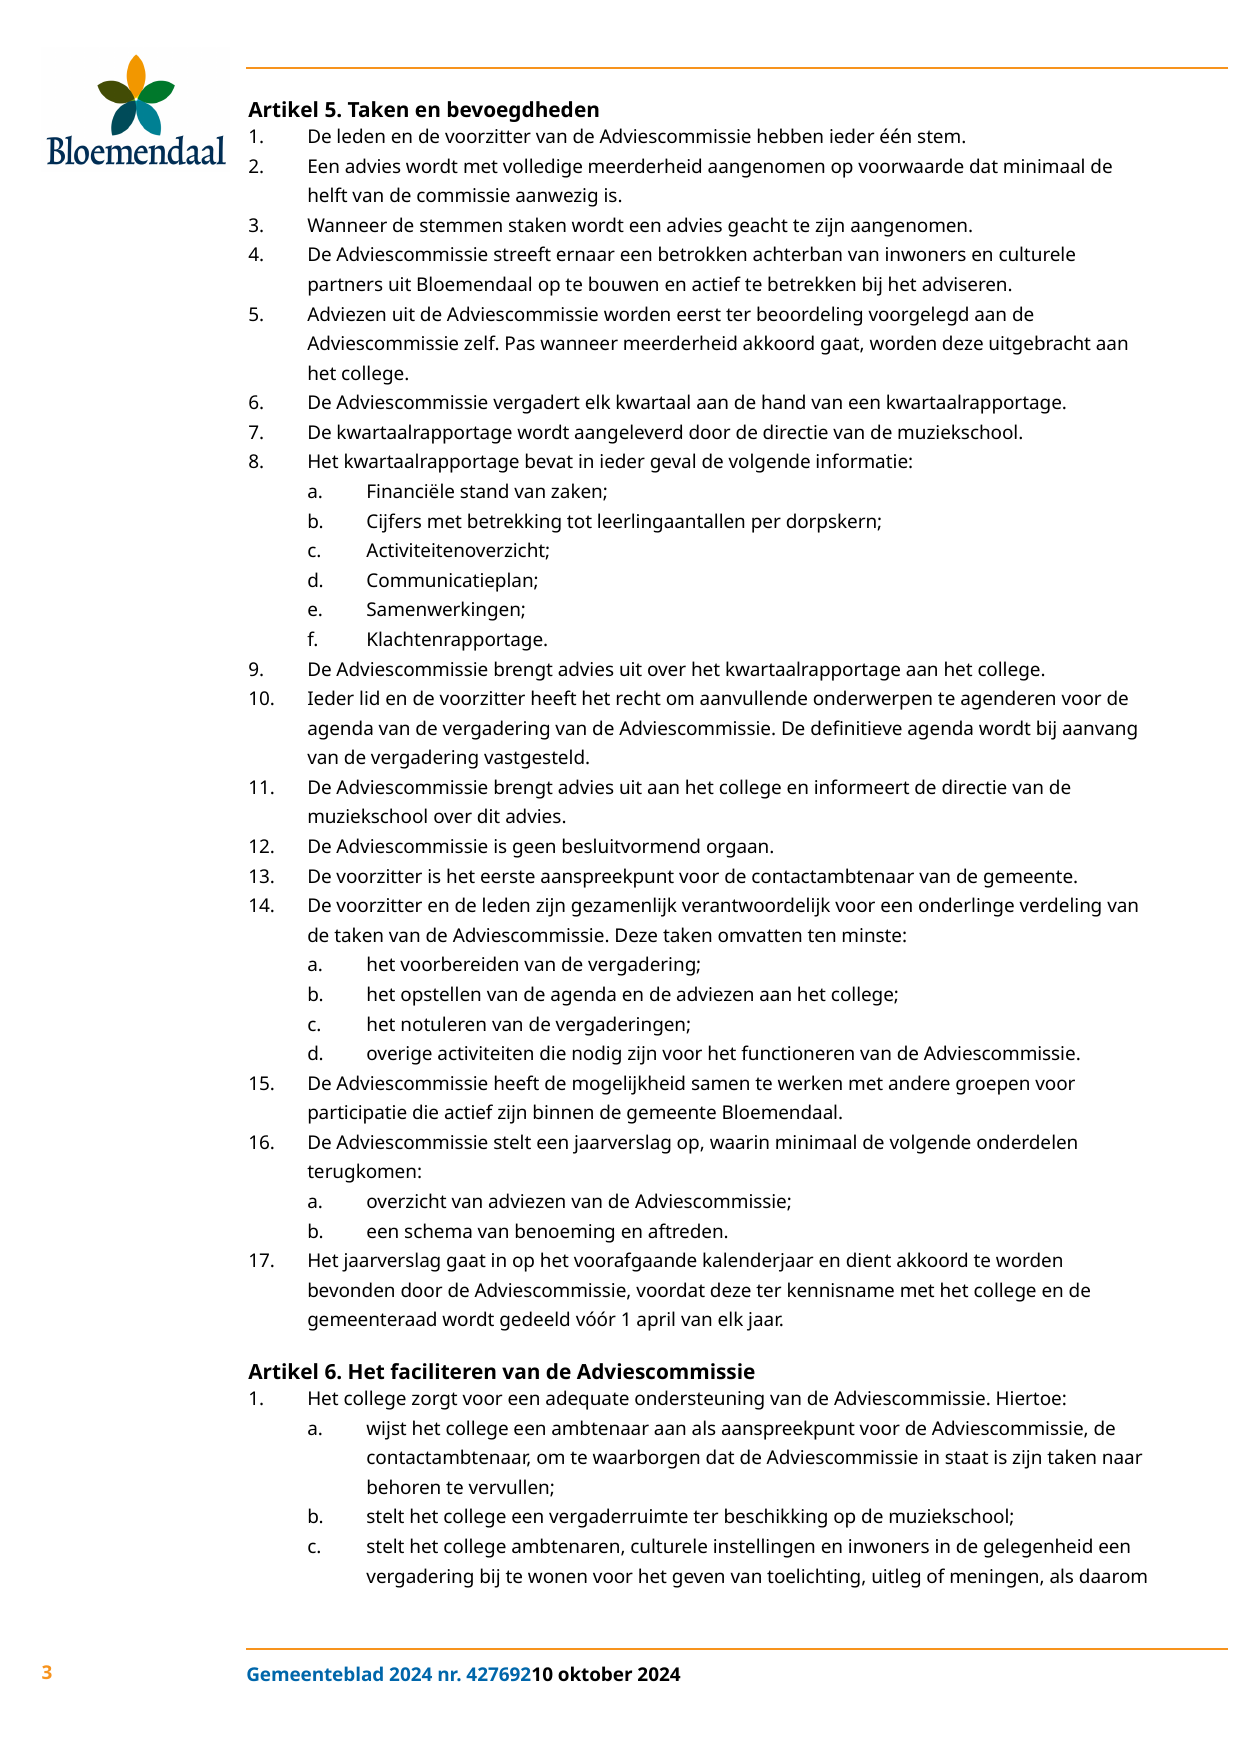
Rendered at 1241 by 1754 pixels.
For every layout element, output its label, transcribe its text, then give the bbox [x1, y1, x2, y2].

list De Adviescommissie vergadert elk kwartaal aan de hand van een kwartaalrapportage. [248, 389, 1152, 415]
list het voorbereiden van de vergadering; [307, 952, 1152, 977]
list Het college zorgt voor een adequate ondersteuning van de Adviescommissie. Hiertoe: [248, 1385, 1152, 1411]
list De Adviescommissie heeft de mogelijkheid samen te werken met andere groepen voor participatie die actief zijn binnen de gemeente Bloemendaal. [248, 1070, 1152, 1125]
list stelt het college een vergaderruimte ter beschikking op de muziekschool; [307, 1504, 1152, 1529]
list Een advies wordt met volledige meerderheid aangenomen op voorwaarde dat minimaal de helft van de commissie aanwezig is. [248, 153, 1152, 208]
list Het kwartaalrapportage bevat in ieder geval de volgende informatie: [248, 449, 1152, 474]
list De leden en de voorzitter van de Adviescommissie hebben ieder één stem. [248, 123, 1152, 149]
list De voorzitter en de leden zijn gezamenlijk verantwoordelijk voor een onderlinge verdeling van de taken van de Adviescommissie. Deze taken omvatten ten minste: [248, 892, 1152, 948]
list stelt het college ambtenaren, culturele instellingen en inwoners in de gelegenheid een vergadering bij te wonen voor het geven van toelichting, uitleg of meningen, als daarom [307, 1533, 1152, 1589]
list overige activiteiten die nodig zijn voor het functioneren van de Adviescommissie. [307, 1040, 1152, 1066]
list Activiteitenoverzicht; [307, 537, 1152, 563]
list De voorzitter is het eerste aanspreekpunt voor de contactambtenaar van de gemeente. [248, 863, 1152, 888]
list Ieder lid en de voorzitter heeft het recht om aanvullende onderwerpen te agenderen voor de agenda van de vergadering van de Adviescommissie. De definitieve agenda wordt bij aanvang van de vergadering vastgesteld. [248, 685, 1152, 770]
list Communicatieplan; [307, 567, 1152, 593]
list De Adviescommissie stelt een jaarverslag op, waarin minimaal de volgende onderdelen terugkomen: [248, 1129, 1152, 1184]
text Artikel 6. Het faciliteren van de Adviescommissie [248, 1357, 1152, 1385]
list het notuleren van de vergaderingen; [307, 1011, 1152, 1036]
list Samenwerkingen; [307, 597, 1152, 622]
list De Adviescommissie brengt advies uit over het kwartaalrapportage aan het college. [248, 656, 1152, 681]
list Adviezen uit de Adviescommissie worden eerst ter beoordeling voorgelegd aan de Adviescommissie zelf. Pas wanneer meerderheid akkoord gaat, worden deze uitgebracht aan het college. [248, 301, 1152, 386]
list Klachtenrapportage. [307, 626, 1152, 652]
list De Adviescommissie is geen besluitvormend orgaan. [248, 833, 1152, 859]
list Financiële stand van zaken; [307, 478, 1152, 504]
list een schema van benoeming en aftreden. [307, 1218, 1152, 1243]
list overzicht van adviezen van de Adviescommissie; [307, 1188, 1152, 1214]
list Wanneer de stemmen staken wordt een advies geacht te zijn aangenomen. [248, 212, 1152, 238]
text Artikel 5. Taken en bevoegdheden [248, 95, 1152, 123]
list Cijfers met betrekking tot leerlingaantallen per dorpskern; [307, 508, 1152, 533]
list De Adviescommissie brengt advies uit aan het college en informeert de directie van de muziekschool over dit advies. [248, 774, 1152, 829]
list De kwartaalrapportage wordt aangeleverd door de directie van de muziekschool. [248, 419, 1152, 445]
list Het jaarverslag gaat in op het voorafgaande kalenderjaar en dient akkoord te worden bevonden door de Adviescommissie, voordat deze ter kennisname met het college en de gemeenteraad wordt gedeeld vóór 1 april van elk jaar. [248, 1247, 1152, 1332]
list het opstellen van de agenda en de adviezen aan het college; [307, 981, 1152, 1007]
list wijst het college een ambtenaar aan als aanspreekpunt voor de Adviescommissie, de contactambtenaar, om te waarborgen dat de Adviescommissie in staat is zijn taken naar behoren te vervullen; [307, 1415, 1152, 1500]
picture [41, 47, 231, 172]
list De Adviescommissie streeft ernaar een betrokken achterban van inwoners en culturele partners uit Bloemendaal op te bouwen en actief te betrekken bij het adviseren. [248, 242, 1152, 297]
